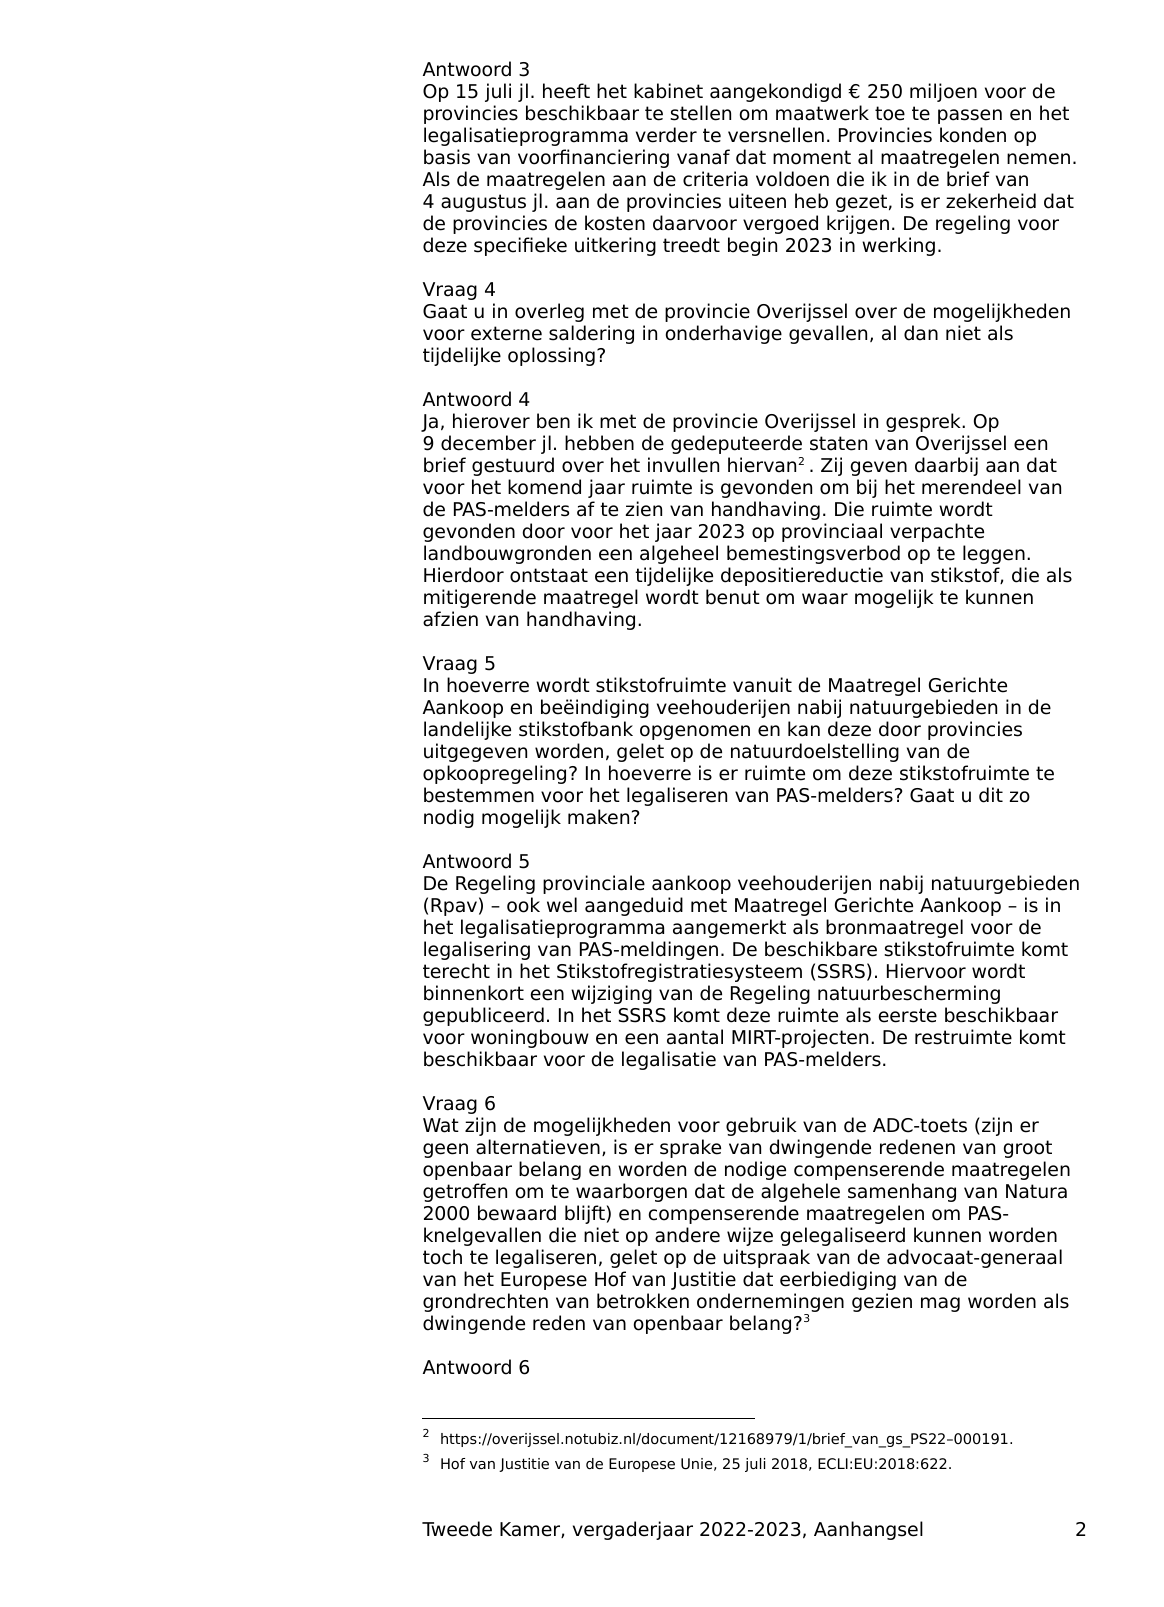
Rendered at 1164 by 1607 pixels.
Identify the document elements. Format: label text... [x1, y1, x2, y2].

text Vraag 4 [422, 279, 1087, 301]
text Antwoord 5 [422, 851, 1087, 873]
text Op 15 juli jl. heeft het kabinet aangekondigd € 250 miljoen voor de provincies beschikbaar te stellen om maatwerk toe te passen en het legalisatieprogramma verder te versnellen. Provincies konden op basis van voorfinanciering vanaf dat moment al maatregelen nemen. [422, 81, 1087, 169]
text De Regeling provinciale aankoop veehouderijen nabij natuurgebieden (Rpav) – ook wel aangeduid met Maatregel Gerichte Aankoop – is in het legalisatieprogramma aangemerkt als bronmaatregel voor de legalisering van PAS-meldingen. De beschikbare stikstofruimte komt terecht in het Stikstofregistratiesysteem (SSRS). Hiervoor wordt binnenkort een wijziging van de Regeling natuurbescherming gepubliceerd. In het SSRS komt deze ruimte als eerste beschikbaar voor woningbouw en een aantal MIRT-projecten. De restruimte komt beschikbaar voor de legalisatie van PAS-melders. [422, 873, 1087, 1071]
text In hoeverre wordt stikstofruimte vanuit de Maatregel Gerichte Aankoop en beëindiging veehouderijen nabij natuurgebieden in de landelijke stikstofbank opgenomen en kan deze door provincies uitgegeven worden, gelet op de natuurdoelstelling van de opkoopregeling? In hoeverre is er ruimte om deze stikstofruimte te bestemmen voor het legaliseren van PAS-melders? Gaat u dit zo nodig mogelijk maken? [422, 675, 1087, 829]
text Antwoord 6 [422, 1357, 1087, 1379]
text Ja, hierover ben ik met de provincie Overijssel in gesprek. Op 9 december jl. hebben de gedeputeerde staten van Overijssel een brief gestuurd over het invullen hiervan. Zij geven daarbij aan dat voor het komend jaar ruimte is gevonden om bij het merendeel van de PAS-melders af te zien van handhaving. Die ruimte wordt gevonden door voor het jaar 2023 op provinciaal verpachte landbouwgronden een algeheel bemestingsverbod op te leggen. Hierdoor ontstaat een tijdelijke depositiereductie van stikstof, die als mitigerende maatregel wordt benut om waar mogelijk te kunnen afzien van handhaving. [422, 411, 1087, 631]
text Antwoord 3 [422, 59, 1087, 81]
text https://overijssel.notubiz.nl/document/12168979/1/brief_van_gs_PS22–000191. [422, 1427, 1087, 1449]
text Vraag 5 [422, 653, 1087, 675]
text Wat zijn de mogelijkheden voor gebruik van de ADC-toets (zijn er geen alternatieven, is er sprake van dwingende redenen van groot openbaar belang en worden de nodige compenserende maatregelen getroffen om te waarborgen dat de algehele samenhang van Natura 2000 bewaard blijft) en compenserende maatregelen om PAS-knelgevallen die niet op andere wijze gelegaliseerd kunnen worden toch te legaliseren, gelet op de uitspraak van de advocaat-generaal van het Europese Hof van Justitie dat eerbiediging van de grondrechten van betrokken ondernemingen gezien mag worden als dwingende reden van openbaar belang? [422, 1115, 1087, 1335]
text Hof van Justitie van de Europese Unie, 25 juli 2018, ECLI:EU:2018:622. [422, 1452, 1087, 1474]
text Antwoord 4 [422, 389, 1087, 411]
text Als de maatregelen aan de criteria voldoen die ik in de brief van 4 augustus jl. aan de provincies uiteen heb gezet, is er zekerheid dat de provincies de kosten daarvoor vergoed krijgen. De regeling voor deze specifieke uitkering treedt begin 2023 in werking. [422, 169, 1087, 257]
text Vraag 6 [422, 1093, 1087, 1115]
text Gaat u in overleg met de provincie Overijssel over de mogelijkheden voor externe saldering in onderhavige gevallen, al dan niet als tijdelijke oplossing? [422, 301, 1087, 367]
